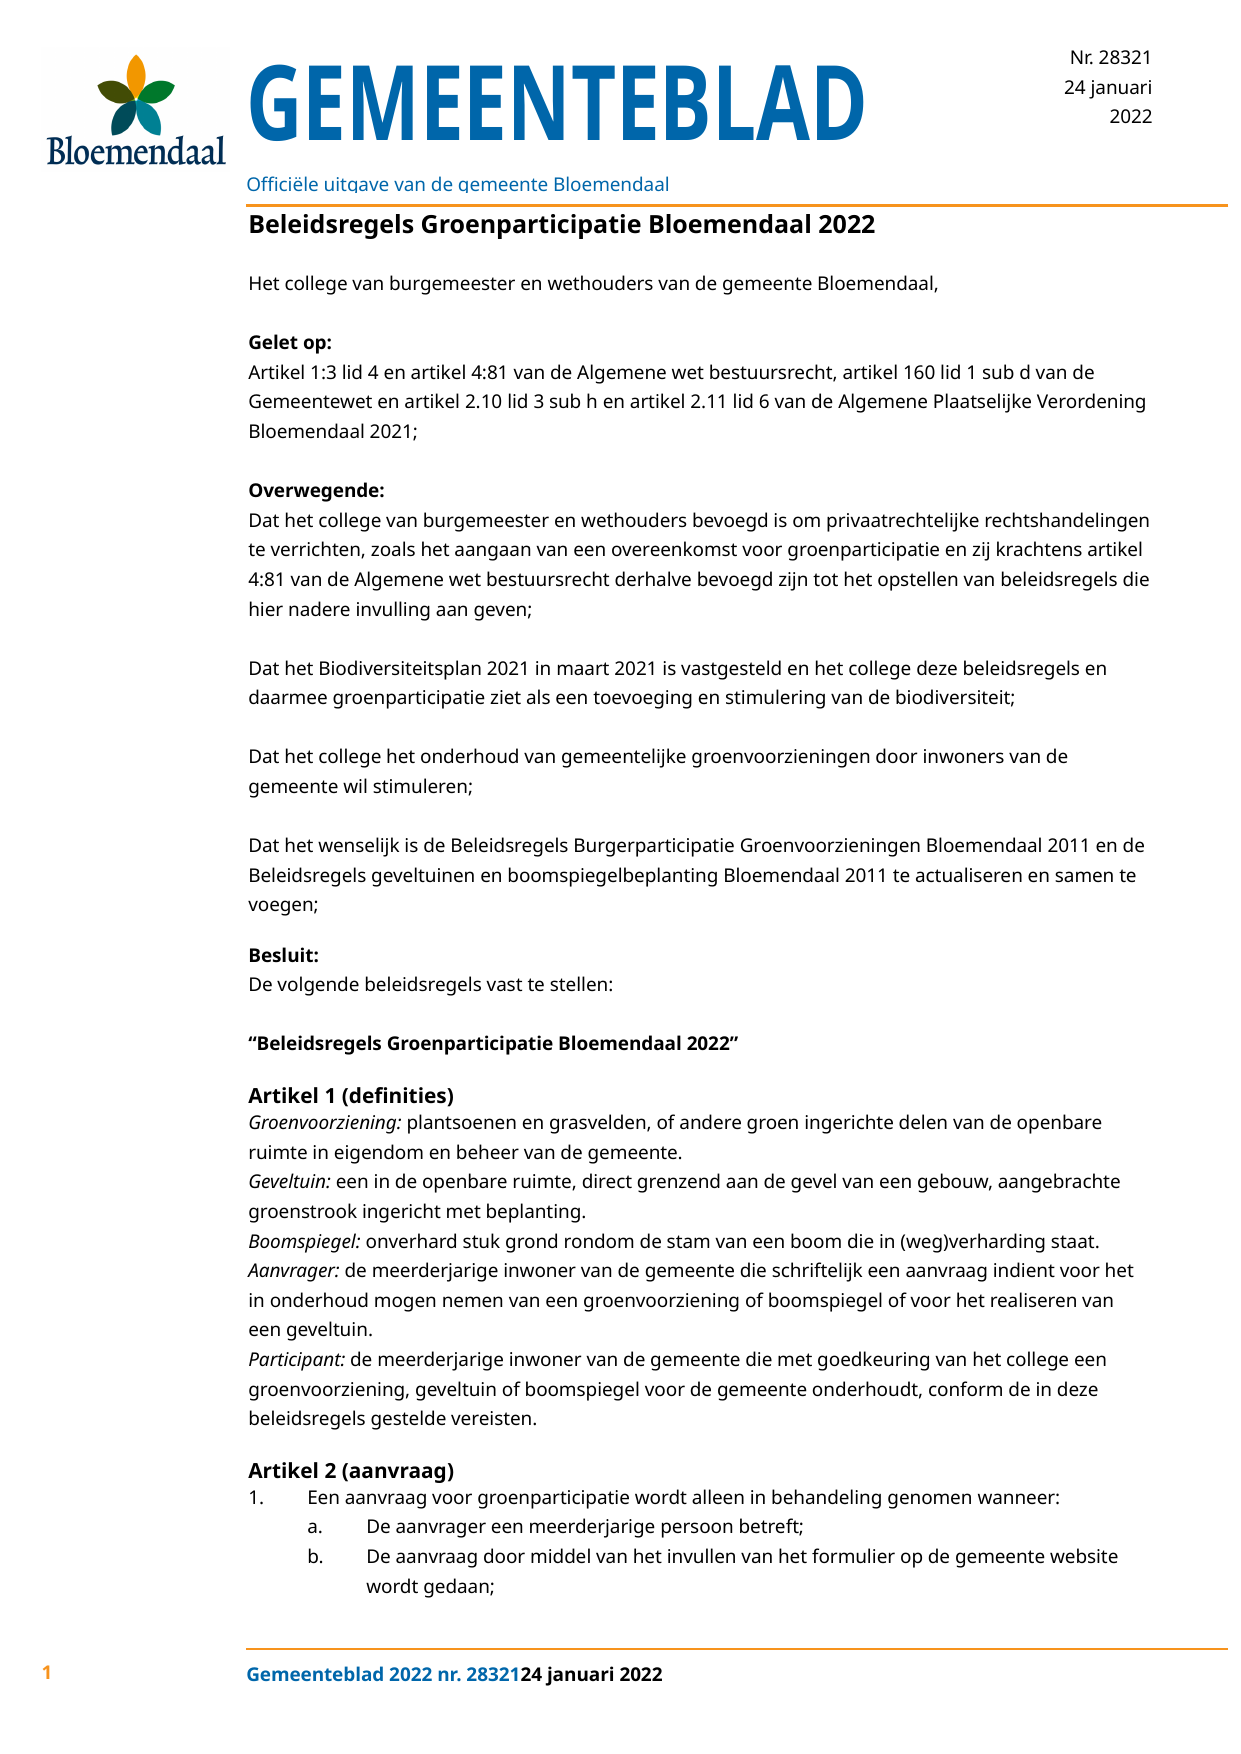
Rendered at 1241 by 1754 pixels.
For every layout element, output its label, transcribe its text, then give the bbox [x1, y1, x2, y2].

text Gelet op: [248, 329, 1152, 355]
text Aanvrager: de meerderjarige inwoner van de gemeente die schriftelijk een aanvraag indient voor het in onderhoud mogen nemen van een groenvoorziening of boomspiegel of voor het realiseren van een geveltuin. [248, 1257, 1152, 1342]
text Participant: de meerderjarige inwoner van de gemeente die met goedkeuring van het college een groenvoorziening, geveltuin of boomspiegel voor de gemeente onderhoudt, conform de in deze beleidsregels gestelde vereisten. [248, 1346, 1152, 1431]
text Beleidsregels Groenparticipatie Bloemendaal 2022 [248, 207, 1152, 241]
text De volgende beleidsregels vast te stellen: [248, 971, 1152, 997]
text Het college van burgemeester en wethouders van de gemeente Bloemendaal, [248, 270, 1152, 296]
text Dat het college van burgemeester en wethouders bevoegd is om privaatrechtelijke rechtshandelingen te verrichten, zoals het aangaan van een overeenkomst voor groenparticipatie en zij krachtens artikel 4:81 van de Algemene wet bestuursrecht derhalve bevoegd zijn tot het opstellen van beleidsregels die hier nadere invulling aan geven; [248, 507, 1152, 621]
text Artikel 1 (definities) [248, 1081, 1152, 1109]
text Artikel 2 (aanvraag) [248, 1456, 1152, 1484]
text “Beleidsregels Groenparticipatie Bloemendaal 2022” [248, 1031, 1152, 1056]
list De aanvrager een meerderjarige persoon betreft; [307, 1514, 1152, 1539]
list Een aanvraag voor groenparticipatie wordt alleen in behandeling genomen wanneer: [248, 1484, 1152, 1510]
text Overwegende: [248, 477, 1152, 503]
text Geveltuin: een in de openbare ruimte, direct grenzend aan de gevel van een gebouw, aangebrachte groenstrook ingericht met beplanting. [248, 1169, 1152, 1224]
text Dat het Biodiversiteitsplan 2021 in maart 2021 is vastgesteld en het college deze beleidsregels en daarmee groenparticipatie ziet als een toevoeging en stimulering van de biodiversiteit; [248, 655, 1152, 710]
text Groenvoorziening: plantsoenen en grasvelden, of andere groen ingerichte delen van de openbare ruimte in eigendom en beheer van de gemeente. [248, 1109, 1152, 1165]
text Dat het wenselijk is de Beleidsregels Burgerparticipatie Groenvoorzieningen Bloemendaal 2011 en de Beleidsregels geveltuinen en boomspiegelbeplanting Bloemendaal 2011 te actualiseren en samen te voegen; [248, 832, 1152, 917]
list De aanvraag door middel van het invullen van het formulier op de gemeente website wordt gedaan; [307, 1543, 1152, 1599]
text Boomspiegel: onverhard stuk grond rondom de stam van een boom die in (weg)verharding staat. [248, 1228, 1152, 1253]
text Besluit: [248, 942, 1152, 968]
text Artikel 1:3 lid 4 en artikel 4:81 van de Algemene wet bestuursrecht, artikel 160 lid 1 sub d van de Gemeentewet en artikel 2.10 lid 3 sub h en artikel 2.11 lid 6 van de Algemene Plaatselijke Verordening Bloemendaal 2021; [248, 359, 1152, 444]
picture [41, 47, 231, 172]
text Dat het college het onderhoud van gemeentelijke groenvoorzieningen door inwoners van de gemeente wil stimuleren; [248, 744, 1152, 799]
